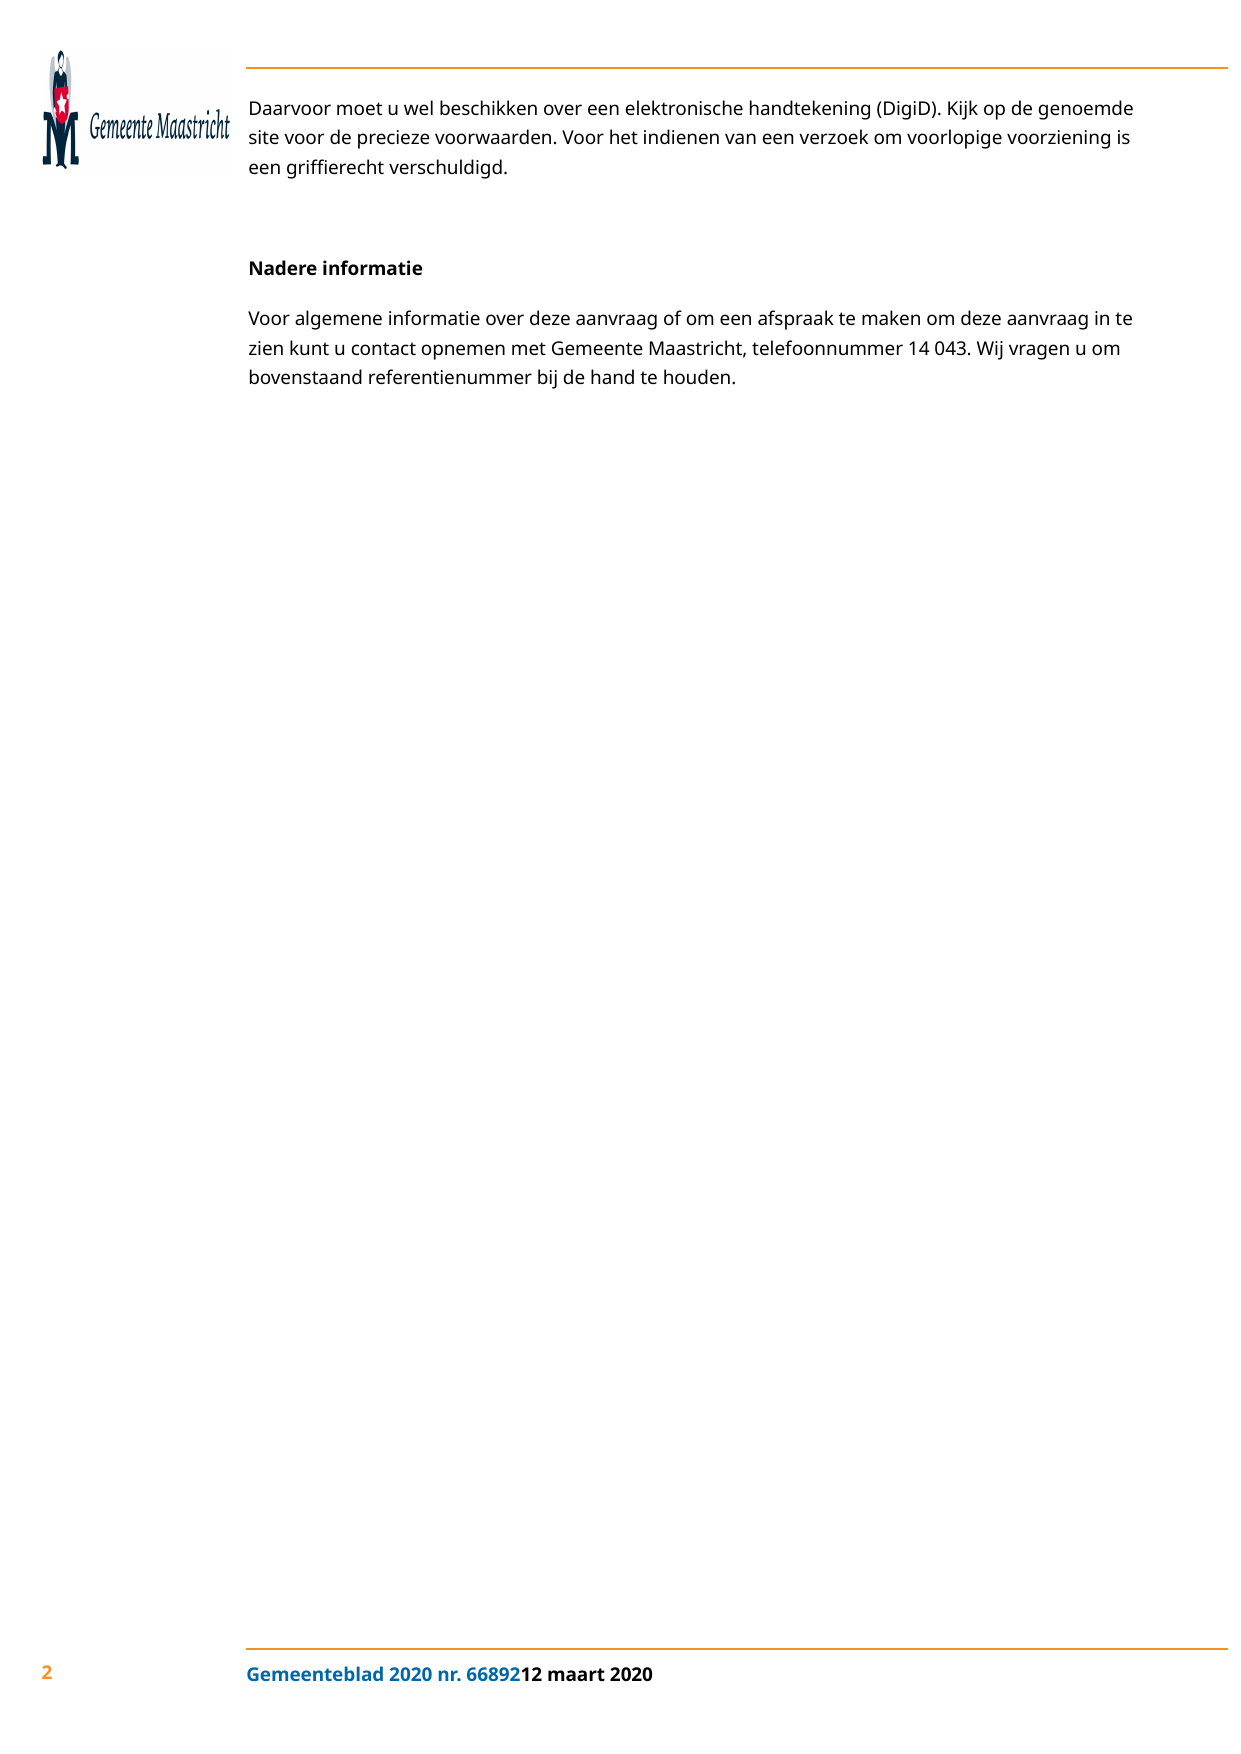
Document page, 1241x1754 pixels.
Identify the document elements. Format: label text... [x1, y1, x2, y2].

picture [41, 47, 231, 172]
text Daarvoor moet u wel beschikken over een elektronische handtekening (DigiD). Kijk op de genoemde site voor de precieze voorwaarden. Voor het indienen van een verzoek om voorlopige voorziening is een griffierecht verschuldigd. [248, 95, 1152, 180]
text Voor algemene informatie over deze aanvraag of om een afspraak te maken om deze aanvraag in te zien kunt u contact opnemen met Gemeente Maastricht, telefoonnummer 14 043. Wij vragen u om bovenstaand referentienummer bij de hand te houden. [248, 305, 1152, 390]
text Nadere informatie [248, 255, 1152, 281]
